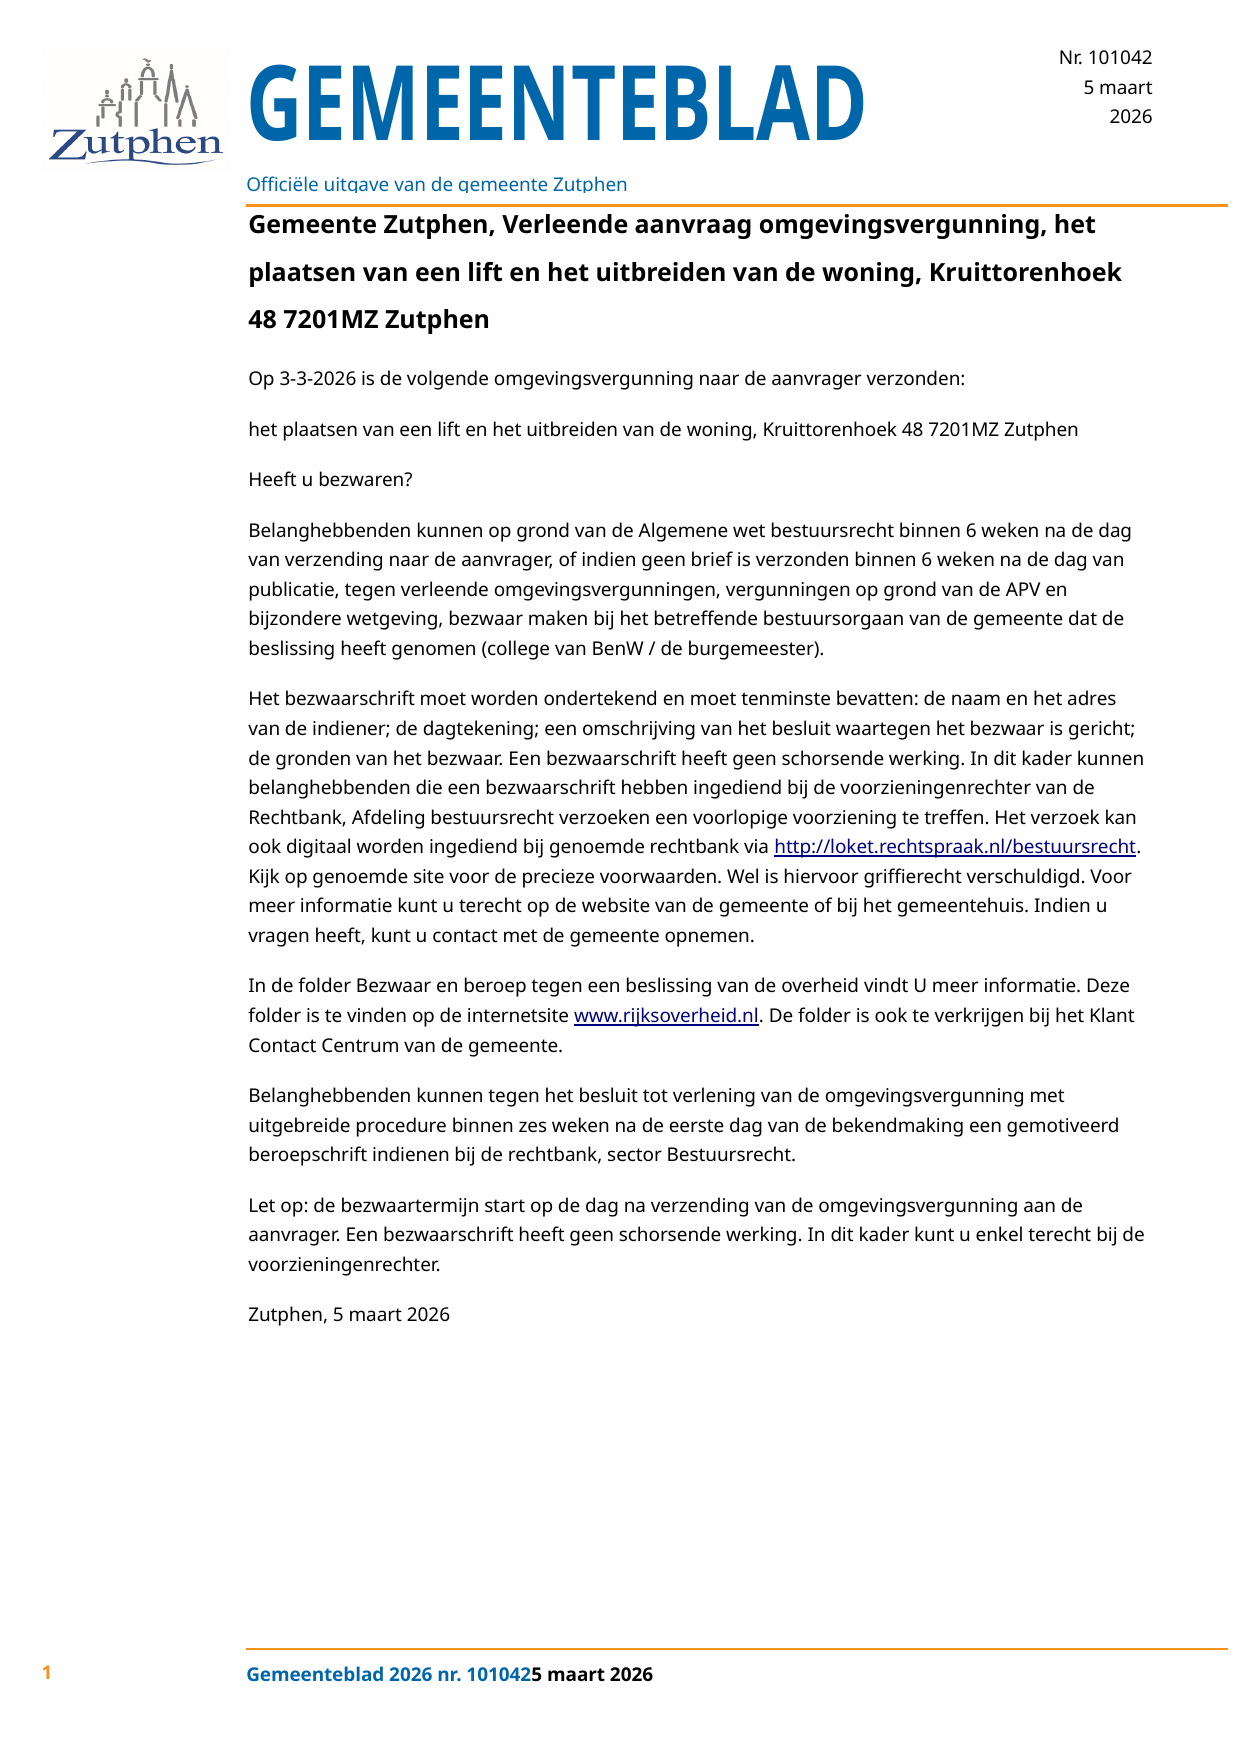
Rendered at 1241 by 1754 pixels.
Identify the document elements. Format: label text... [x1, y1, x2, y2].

text Zutphen, 5 maart 2026 [248, 1301, 1152, 1327]
text Op 3-3-2026 is de volgende omgevingsvergunning naar de aanvrager verzonden: [248, 366, 1152, 391]
text Heeft u bezwaren? [248, 466, 1152, 492]
text Belanghebbenden kunnen op grond van de Algemene wet bestuursrecht binnen 6 weken na de dag van verzending naar de aanvrager, of indien geen brief is verzonden binnen 6 weken na de dag van publicatie, tegen verleende omgevingsvergunningen, vergunningen op grond van de APV en bijzondere wetgeving, bezwaar maken bij het betreffende bestuursorgaan van de gemeente dat de beslissing heeft genomen (college van BenW / de burgemeester). [248, 517, 1152, 661]
picture [41, 47, 231, 172]
text het plaatsen van een lift en het uitbreiden van de woning, Kruittorenhoek 48 7201MZ Zutphen [248, 416, 1152, 442]
text Let op: de bezwaartermijn start op de dag na verzending van de omgevingsvergunning aan de aanvrager. Een bezwaarschrift heeft geen schorsende werking. In dit kader kunt u enkel terecht bij de voorzieningenrechter. [248, 1192, 1152, 1277]
text In de folder Bezwaar en beroep tegen een beslissing van de overheid vindt U meer informatie. Deze folder is te vinden op de internetsite www.rijksoverheid.nl. De folder is ook te verkrijgen bij het Klant Contact Centrum van de gemeente. [248, 973, 1152, 1057]
text Belanghebbenden kunnen tegen het besluit tot verlening van de omgevingsvergunning met uitgebreide procedure binnen zes weken na de eerste dag van de bekendmaking een gemotiveerd beroepschrift indienen bij de rechtbank, sector Bestuursrecht. [248, 1082, 1152, 1167]
text Het bezwaarschrift moet worden ondertekend en moet tenminste bevatten: de naam en het adres van de indiener; de dagtekening; een omschrijving van het besluit waartegen het bezwaar is gericht; de gronden van het bezwaar. Een bezwaarschrift heeft geen schorsende werking. In dit kader kunnen belanghebbenden die een bezwaarschrift hebben ingediend bij de voorzieningenrechter van de Rechtbank, Afdeling bestuursrecht verzoeken een voorlopige voorziening te treffen. Het verzoek kan ook digitaal worden ingediend bij genoemde rechtbank via http://loket.rechtspraak.nl/bestuursrecht. Kijk op genoemde site voor de precieze voorwaarden. Wel is hiervoor griffierecht verschuldigd. Voor meer informatie kunt u terecht op de website van de gemeente of bij het gemeentehuis. Indien u vragen heeft, kunt u contact met de gemeente opnemen. [248, 686, 1152, 948]
text Gemeente Zutphen, Verleende aanvraag omgevingsvergunning, het plaatsen van een lift en het uitbreiden van de woning, Kruittorenhoek 48 7201MZ Zutphen [248, 207, 1152, 336]
